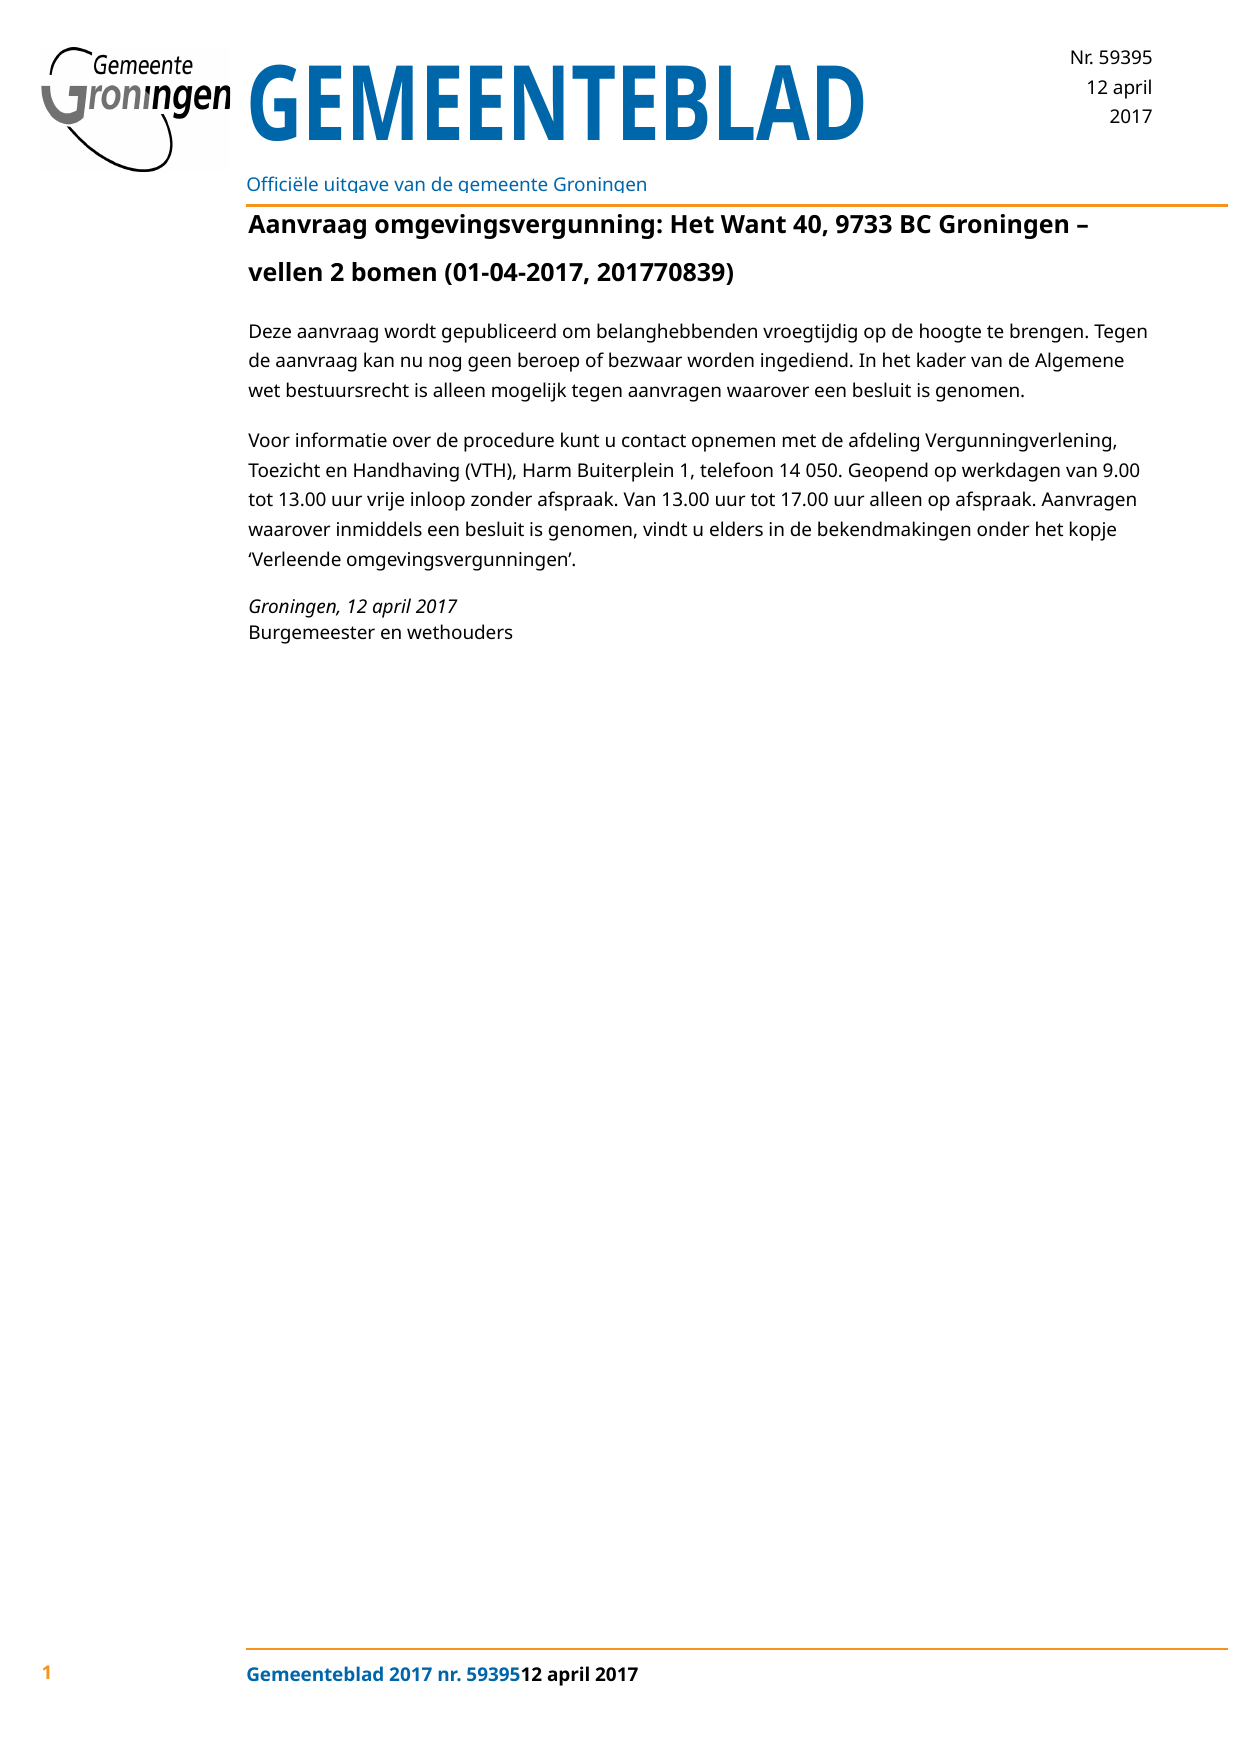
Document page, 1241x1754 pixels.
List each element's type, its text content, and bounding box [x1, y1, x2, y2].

picture [41, 47, 231, 172]
text Groningen, 12 april 2017 [248, 594, 1152, 619]
text Aanvraag omgevingsvergunning: Het Want 40, 9733 BC Groningen – vellen 2 bomen (01-04-2017, 201770839) [248, 207, 1152, 288]
text Deze aanvraag wordt gepubliceerd om belanghebbenden vroegtijdig op de hoogte te brengen. Tegen de aanvraag kan nu nog geen beroep of bezwaar worden ingediend. In het kader van de Algemene wet bestuursrecht is alleen mogelijk tegen aanvragen waarover een besluit is genomen. [248, 318, 1152, 403]
text Voor informatie over de procedure kunt u contact opnemen met de afdeling Vergunningverlening, Toezicht en Handhaving (VTH), Harm Buiterplein 1, telefoon 14 050. Geopend op werkdagen van 9.00 tot 13.00 uur vrije inloop zonder afspraak. Van 13.00 uur tot 17.00 uur alleen op afspraak. Aanvragen waarover inmiddels een besluit is genomen, vindt u elders in de bekendmakingen onder het kopje ‘Verleende omgevingsvergunningen’. [248, 427, 1152, 572]
text Burgemeester en wethouders [248, 619, 1152, 645]
